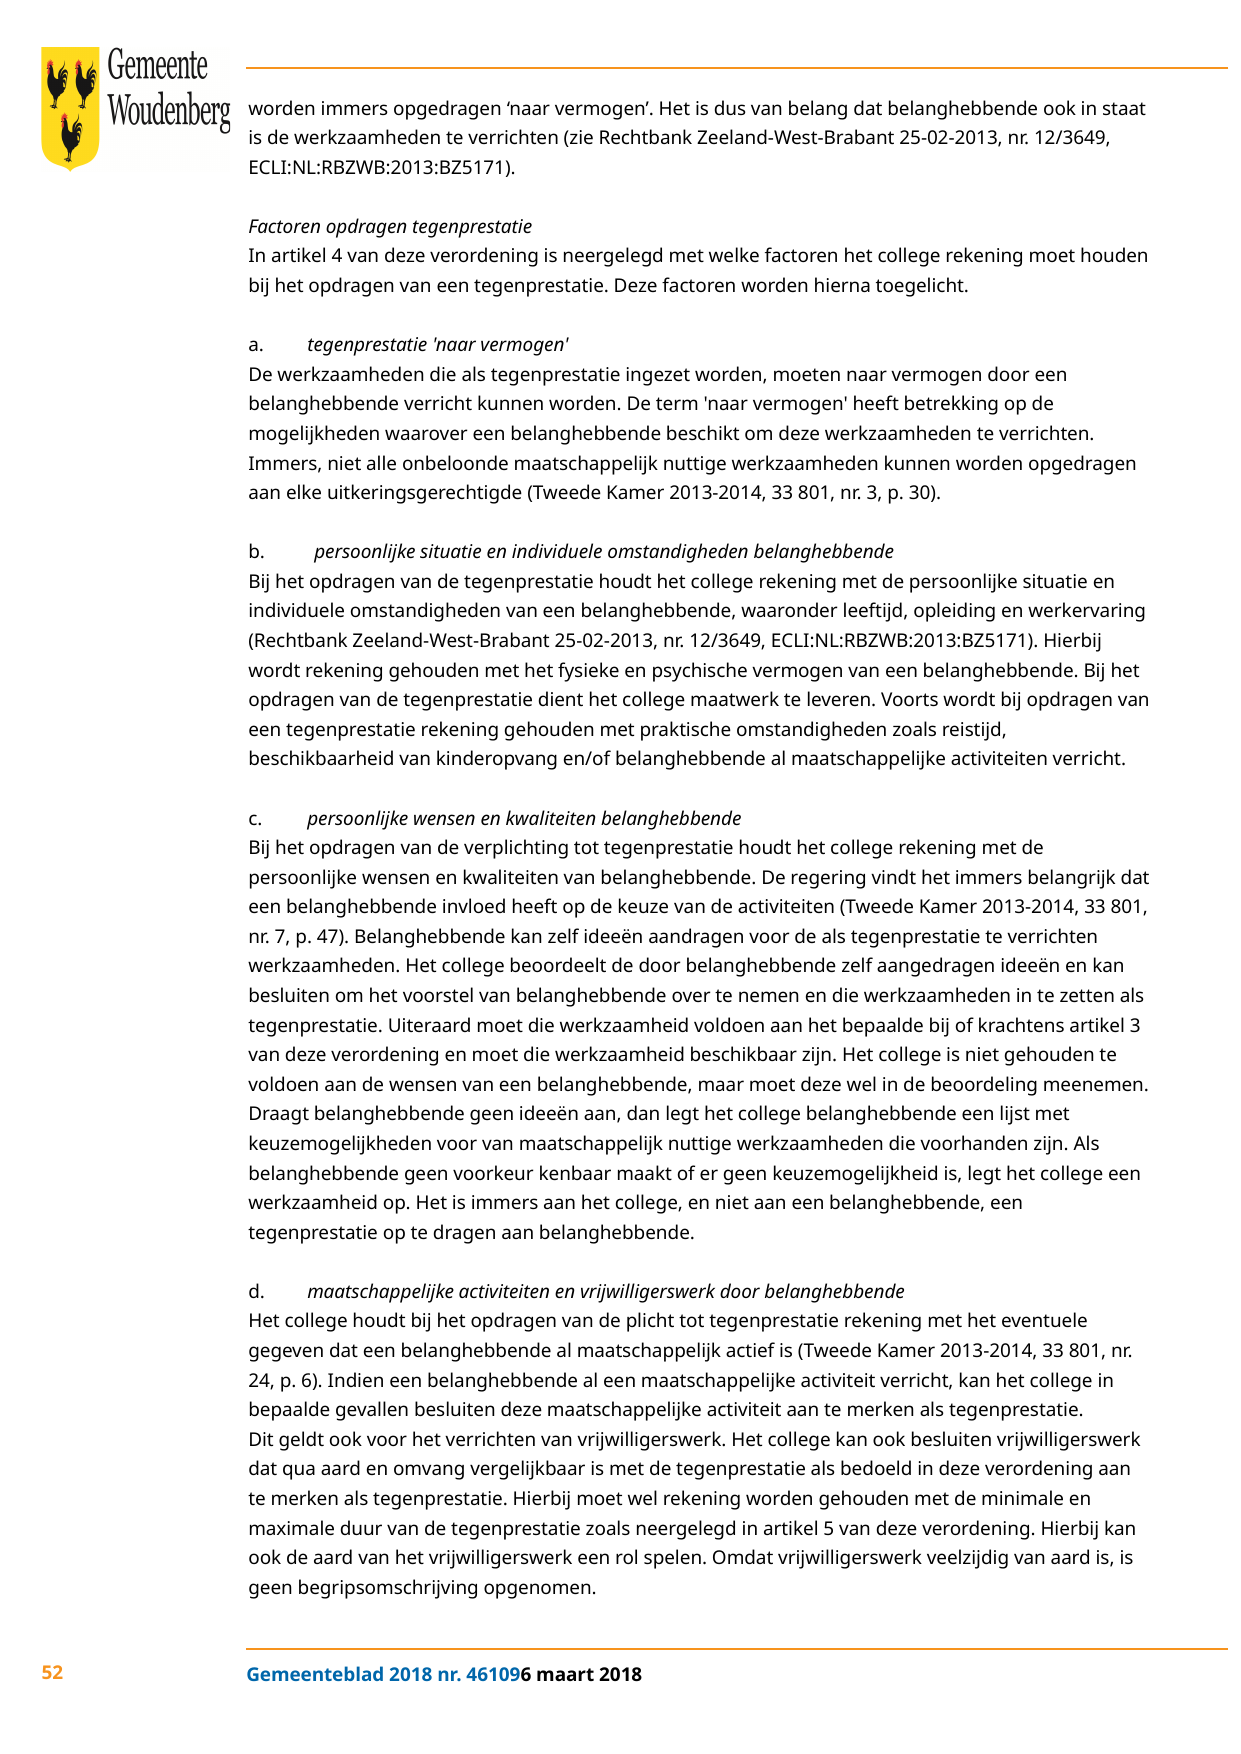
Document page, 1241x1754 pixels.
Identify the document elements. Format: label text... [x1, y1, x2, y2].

list maatschappelijke activiteiten en vrijwilligerswerk door belanghebbende [248, 1278, 1152, 1304]
list tegenprestatie 'naar vermogen' [248, 331, 1152, 357]
list persoonlijke situatie en individuele omstandigheden belanghebbende [248, 538, 1152, 564]
text Bij het opdragen van de tegenprestatie houdt het college rekening met de persoonlijke situatie en individuele omstandigheden van een belanghebbende, waaronder leeftijd, opleiding en werkervaring (Rechtbank Zeeland-West-Brabant 25-02-2013, nr. 12/3649, ECLI:NL:RBZWB:2013:BZ5171). Hierbij wordt rekening gehouden met het fysieke en psychische vermogen van een belanghebbende. Bij het opdragen van de tegenprestatie dient het college maatwerk te leveren. Voorts wordt bij opdragen van een tegenprestatie rekening gehouden met praktische omstandigheden zoals reistijd, beschikbaarheid van kinderopvang en/of belanghebbende al maatschappelijke activiteiten verricht. [248, 568, 1152, 771]
text worden immers opgedragen ‘naar vermogen’. Het is dus van belang dat belanghebbende ook in staat is de werkzaamheden te verrichten (zie Rechtbank Zeeland-West-Brabant 25-02-2013, nr. 12/3649, ECLI:NL:RBZWB:2013:BZ5171). [248, 95, 1152, 180]
text Het college houdt bij het opdragen van de plicht tot tegenprestatie rekening met het eventuele gegeven dat een belanghebbende al maatschappelijk actief is (Tweede Kamer 2013-2014, 33 801, nr. 24, p. 6). Indien een belanghebbende al een maatschappelijke activiteit verricht, kan het college in bepaalde gevallen besluiten deze maatschappelijke activiteit aan te merken als tegenprestatie. [248, 1308, 1152, 1422]
text Bij het opdragen van de verplichting tot tegenprestatie houdt het college rekening met de persoonlijke wensen en kwaliteiten van belanghebbende. De regering vindt het immers belangrijk dat een belanghebbende invloed heeft op de keuze van de activiteiten (Tweede Kamer 2013-2014, 33 801, nr. 7, p. 47). Belanghebbende kan zelf ideeën aandragen voor de als tegenprestatie te verrichten werkzaamheden. Het college beoordeelt de door belanghebbende zelf aangedragen ideeën en kan besluiten om het voorstel van belanghebbende over te nemen en die werkzaamheden in te zetten als tegenprestatie. Uiteraard moet die werkzaamheid voldoen aan het bepaalde bij of krachtens artikel 3 van deze verordening en moet die werkzaamheid beschikbaar zijn. Het college is niet gehouden te voldoen aan de wensen van een belanghebbende, maar moet deze wel in de beoordeling meenemen. Draagt belanghebbende geen ideeën aan, dan legt het college belanghebbende een lijst met keuzemogelijkheden voor van maatschappelijk nuttige werkzaamheden die voorhanden zijn. Als belanghebbende geen voorkeur kenbaar maakt of er geen keuzemogelijkheid is, legt het college een werkzaamheid op. Het is immers aan het college, en niet aan een belanghebbende, een tegenprestatie op te dragen aan belanghebbende. [248, 834, 1152, 1245]
list persoonlijke wensen en kwaliteiten belanghebbende [248, 805, 1152, 831]
text Dit geldt ook voor het verrichten van vrijwilligerswerk. Het college kan ook besluiten vrijwilligerswerk dat qua aard en omvang vergelijkbaar is met de tegenprestatie als bedoeld in deze verordening aan te merken als tegenprestatie. Hierbij moet wel rekening worden gehouden met de minimale en maximale duur van de tegenprestatie zoals neergelegd in artikel 5 van deze verordening. Hierbij kan ook de aard van het vrijwilligerswerk een rol spelen. Omdat vrijwilligerswerk veelzijdig van aard is, is geen begripsomschrijving opgenomen. [248, 1426, 1152, 1600]
picture [41, 47, 231, 172]
text Factoren opdragen tegenprestatie [248, 213, 1152, 239]
text De werkzaamheden die als tegenprestatie ingezet worden, moeten naar vermogen door een belanghebbende verricht kunnen worden. De term 'naar vermogen' heeft betrekking op de mogelijkheden waarover een belanghebbende beschikt om deze werkzaamheden te verrichten. Immers, niet alle onbeloonde maatschappelijk nuttige werkzaamheden kunnen worden opgedragen aan elke uitkeringsgerechtigde (Tweede Kamer 2013-2014, 33 801, nr. 3, p. 30). [248, 361, 1152, 505]
text In artikel 4 van deze verordening is neergelegd met welke factoren het college rekening moet houden bij het opdragen van een tegenprestatie. Deze factoren worden hierna toegelicht. [248, 243, 1152, 298]
